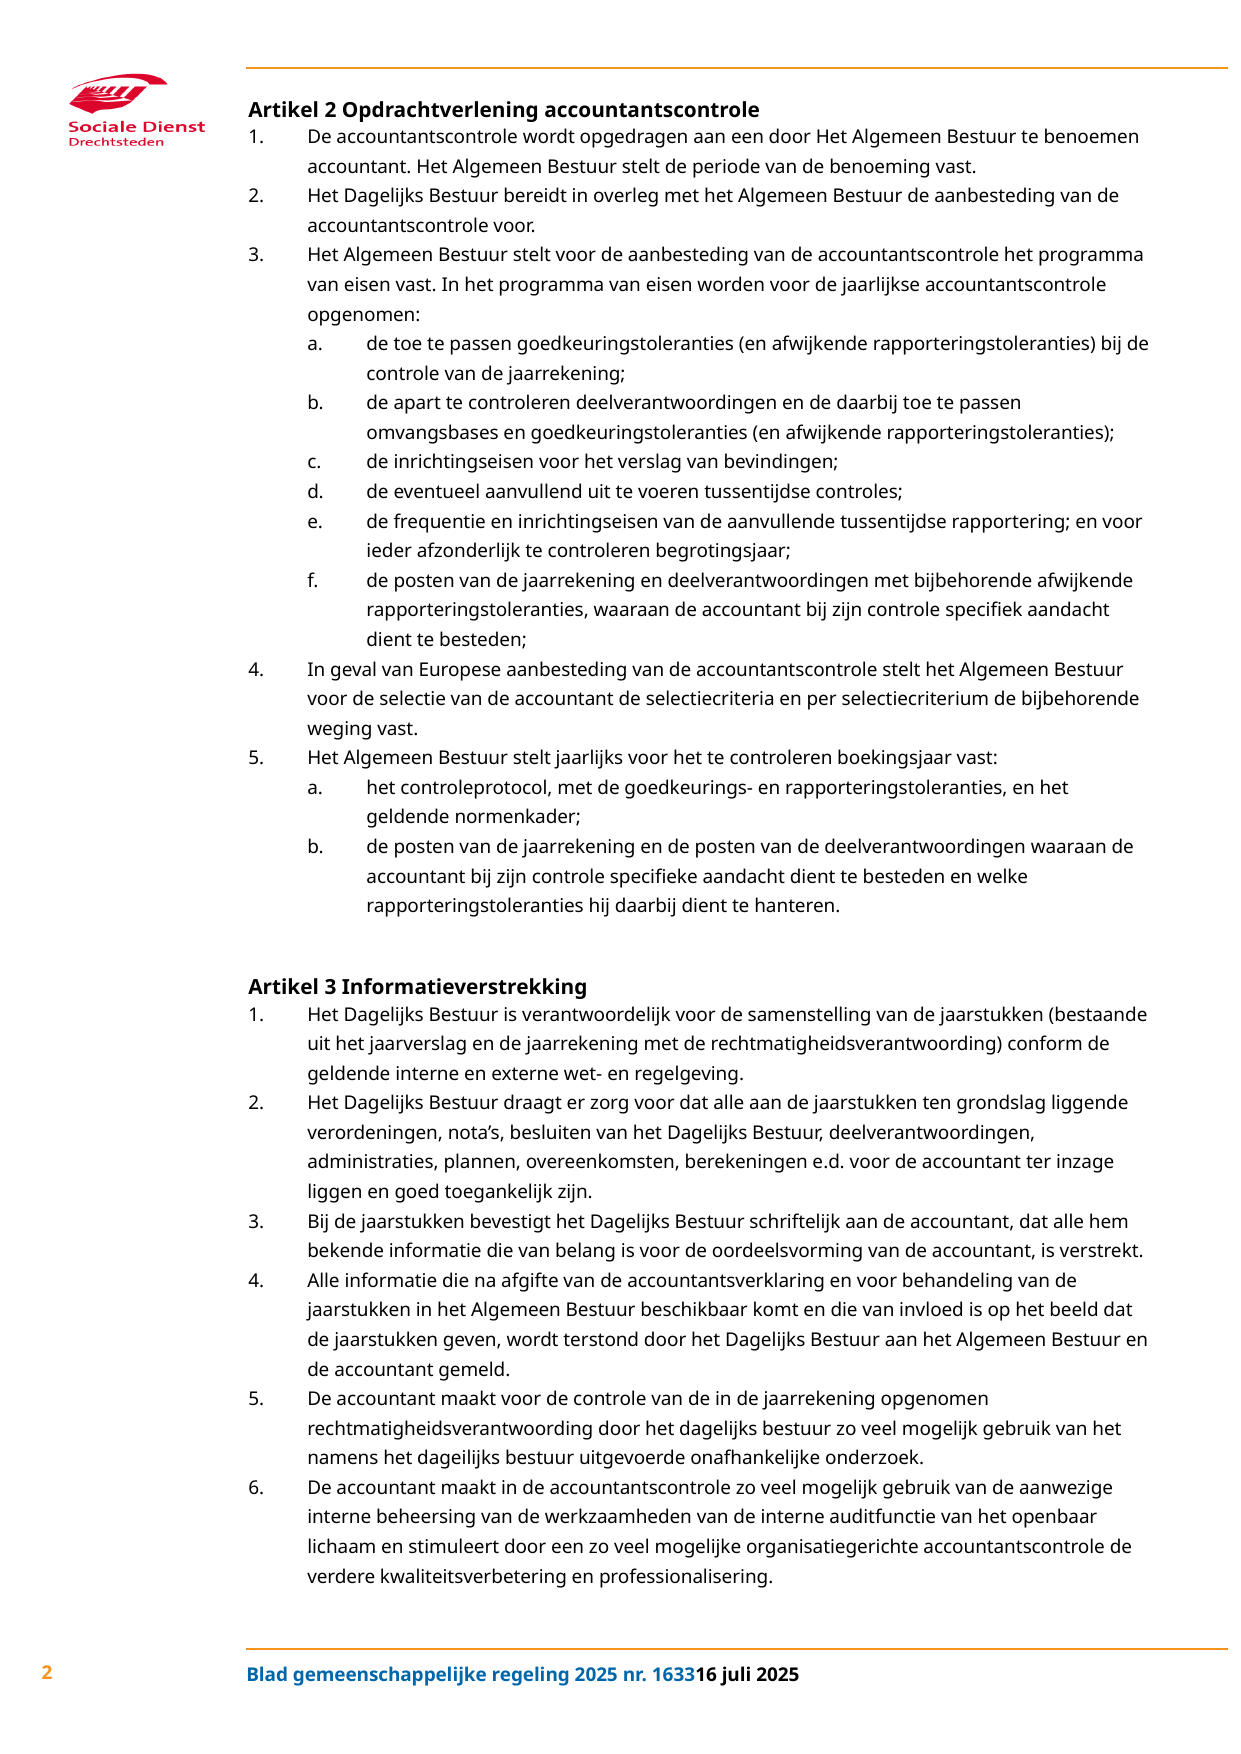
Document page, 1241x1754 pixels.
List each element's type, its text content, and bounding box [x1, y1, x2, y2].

list Alle informatie die na afgifte van de accountantsverklaring en voor behandeling van de jaarstukken in het Algemeen Bestuur beschikbaar komt en die van invloed is op het beeld dat de jaarstukken geven, wordt terstond door het Dagelijks Bestuur aan het Algemeen Bestuur en de accountant gemeld. [248, 1267, 1152, 1382]
list Bij de jaarstukken bevestigt het Dagelijks Bestuur schriftelijk aan de accountant, dat alle hem bekende informatie die van belang is voor de oordeelsvorming van de accountant, is verstrekt. [248, 1208, 1152, 1263]
list Het Algemeen Bestuur stelt jaarlijks voor het te controleren boekingsjaar vast: [248, 744, 1152, 770]
list de posten van de jaarrekening en de posten van de deelverantwoordingen waaraan de accountant bij zijn controle specifieke aandacht dient te besteden en welke rapporteringstoleranties hij daarbij dient te hanteren. [307, 833, 1152, 918]
list de inrichtingseisen voor het verslag van bevindingen; [307, 449, 1152, 474]
list Het Algemeen Bestuur stelt voor de aanbesteding van de accountantscontrole het programma van eisen vast. In het programma van eisen worden voor de jaarlijkse accountantscontrole opgenomen: [248, 242, 1152, 326]
list De accountant maakt voor de controle van de in de jaarrekening opgenomen rechtmatigheidsverantwoording door het dagelijks bestuur zo veel mogelijk gebruik van het namens het dageilijks bestuur uitgevoerde onafhankelijke onderzoek. [248, 1385, 1152, 1470]
list De accountantscontrole wordt opgedragen aan een door Het Algemeen Bestuur te benoemen accountant. Het Algemeen Bestuur stelt de periode van de benoeming vast. [248, 123, 1152, 178]
list de toe te passen goedkeuringstoleranties (en afwijkende rapporteringstoleranties) bij de controle van de jaarrekening; [307, 330, 1152, 386]
list In geval van Europese aanbesteding van de accountantscontrole stelt het Algemeen Bestuur voor de selectie van de accountant de selectiecriteria en per selectiecriterium de bijbehorende weging vast. [248, 656, 1152, 741]
list Het Dagelijks Bestuur is verantwoordelijk voor de samenstelling van de jaarstukken (bestaande uit het jaarverslag en de jaarrekening met de rechtmatigheidsverantwoording) conform de geldende interne en externe wet- en regelgeving. [248, 1001, 1152, 1086]
text Artikel 2 Opdrachtverlening accountantscontrole [248, 95, 1152, 123]
list Het Dagelijks Bestuur bereidt in overleg met het Algemeen Bestuur de aanbesteding van de accountantscontrole voor. [248, 182, 1152, 238]
picture [41, 47, 231, 172]
list de eventueel aanvullend uit te voeren tussentijdse controles; [307, 478, 1152, 504]
list de posten van de jaarrekening en deelverantwoordingen met bijbehorende afwijkende rapporteringstoleranties, waaraan de accountant bij zijn controle specifiek aandacht dient te besteden; [307, 567, 1152, 652]
list Het Dagelijks Bestuur draagt er zorg voor dat alle aan de jaarstukken ten grondslag liggende verordeningen, nota’s, besluiten van het Dagelijks Bestuur, deelverantwoordingen, administraties, plannen, overeenkomsten, berekeningen e.d. voor de accountant ter inzage liggen en goed toegankelijk zijn. [248, 1089, 1152, 1204]
text Artikel 3 Informatieverstrekking [248, 972, 1152, 1001]
list De accountant maakt in de accountantscontrole zo veel mogelijk gebruik van de aanwezige interne beheersing van de werkzaamheden van de interne auditfunctie van het openbaar lichaam en stimuleert door een zo veel mogelijke organisatiegerichte accountantscontrole de verdere kwaliteitsverbetering en professionalisering. [248, 1474, 1152, 1589]
list de frequentie en inrichtingseisen van de aanvullende tussentijdse rapportering; en voor ieder afzonderlijk te controleren begrotingsjaar; [307, 508, 1152, 563]
list de apart te controleren deelverantwoordingen en de daarbij toe te passen omvangsbases en goedkeuringstoleranties (en afwijkende rapporteringstoleranties); [307, 389, 1152, 445]
list het controleprotocol, met de goedkeurings- en rapporteringstoleranties, en het geldende normenkader; [307, 774, 1152, 829]
